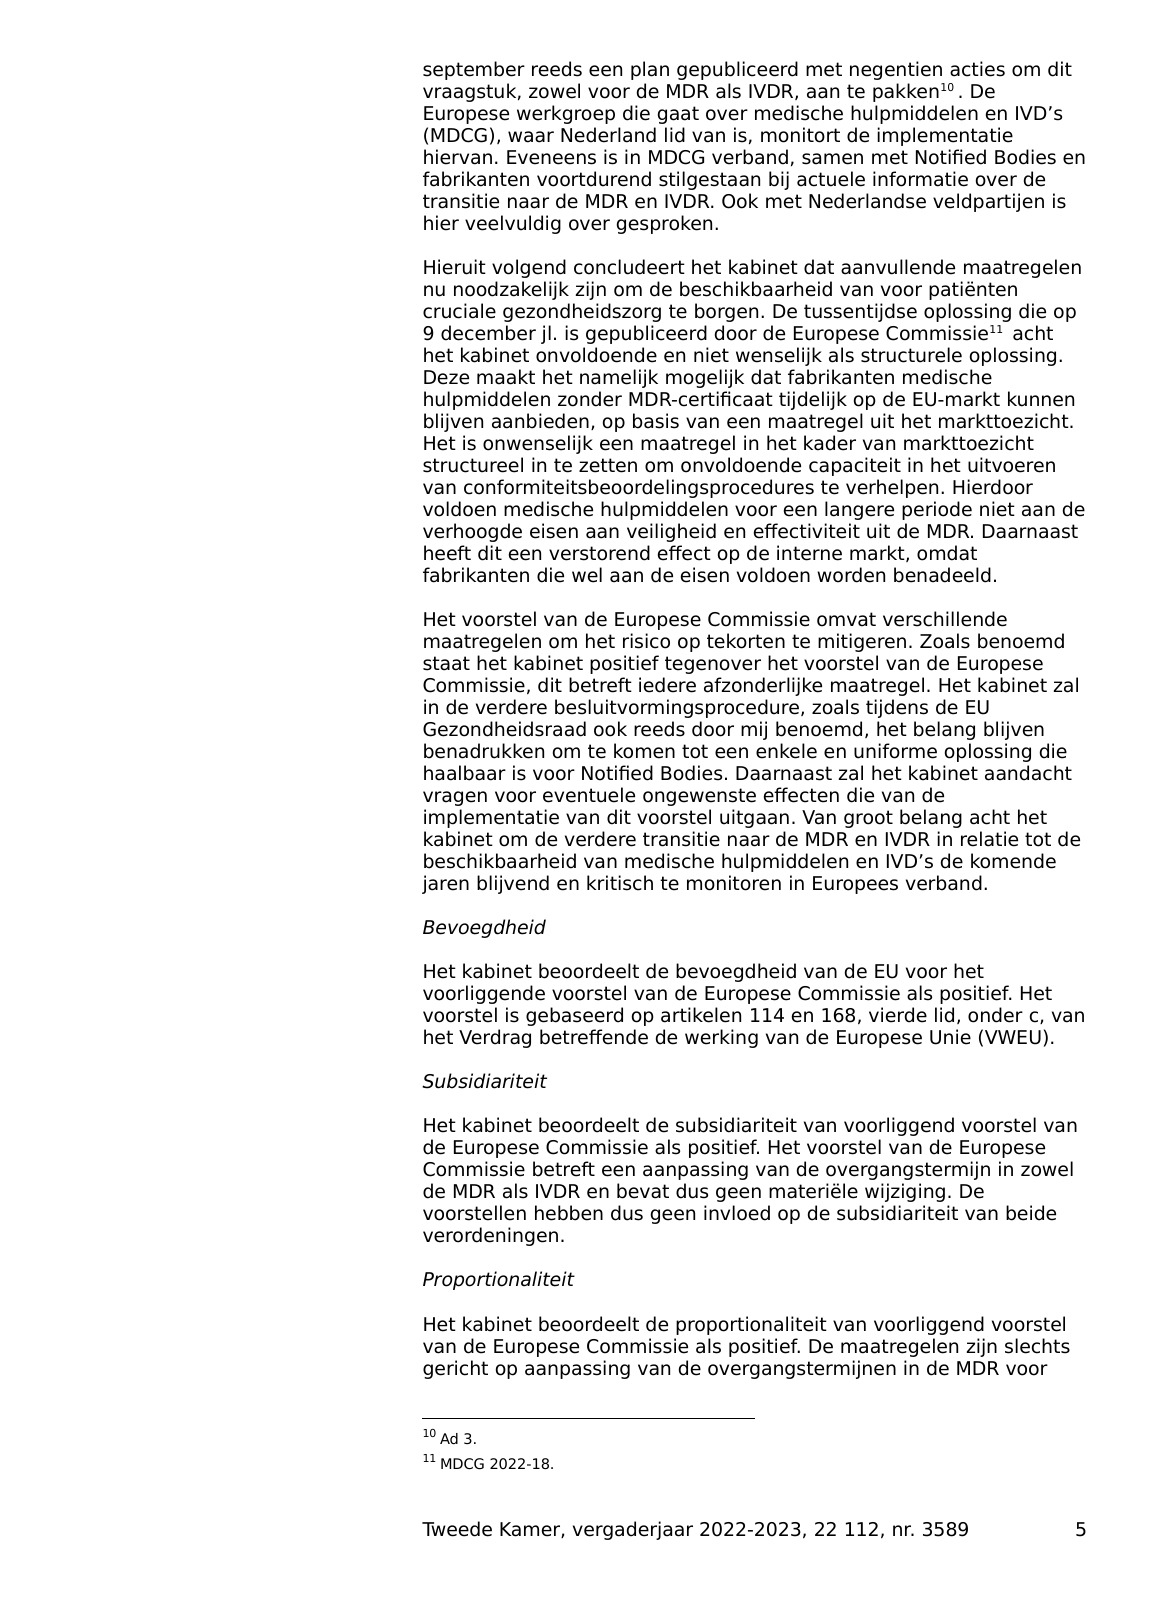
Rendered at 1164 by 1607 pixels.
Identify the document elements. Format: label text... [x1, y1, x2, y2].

text september reeds een plan gepubliceerd met negentien acties om dit vraagstuk, zowel voor de MDR als IVDR, aan te pakken. De Europese werkgroep die gaat over medische hulpmiddelen en IVD’s (MDCG), waar Nederland lid van is, monitort de implementatie hiervan. Eveneens is in MDCG verband, samen met Notified Bodies en fabrikanten voortdurend stilgestaan bij actuele informatie over de transitie naar de MDR en IVDR. Ook met Nederlandse veldpartijen is hier veelvuldig over gesproken. [422, 59, 1087, 235]
text MDCG 2022-18. [422, 1452, 1087, 1474]
text Hieruit volgend concludeert het kabinet dat aanvullende maatregelen nu noodzakelijk zijn om de beschikbaarheid van voor patiënten cruciale gezondheidszorg te borgen. De tussentijdse oplossing die op 9 december jl. is gepubliceerd door de Europese Commissie acht het kabinet onvoldoende en niet wenselijk als structurele oplossing. Deze maakt het namelijk mogelijk dat fabrikanten medische hulpmiddelen zonder MDR-certificaat tijdelijk op de EU-markt kunnen blijven aanbieden, op basis van een maatregel uit het markttoezicht. Het is onwenselijk een maatregel in het kader van markttoezicht structureel in te zetten om onvoldoende capaciteit in het uitvoeren van conformiteitsbeoordelingsprocedures te verhelpen. Hierdoor voldoen medische hulpmiddelen voor een langere periode niet aan de verhoogde eisen aan veiligheid en effectiviteit uit de MDR. Daarnaast heeft dit een verstorend effect op de interne markt, omdat fabrikanten die wel aan de eisen voldoen worden benadeeld. [422, 257, 1087, 587]
text Ad 3. [422, 1427, 1087, 1449]
text Het kabinet beoordeelt de bevoegdheid van de EU voor het voorliggende voorstel van de Europese Commissie als positief. Het voorstel is gebaseerd op artikelen 114 en 168, vierde lid, onder c, van het Verdrag betreffende de werking van de Europese Unie (VWEU). [422, 961, 1087, 1049]
text Het kabinet beoordeelt de proportionaliteit van voorliggend voorstel van de Europese Commissie als positief. De maatregelen zijn slechts gericht op aanpassing van de overgangstermijnen in de MDR voor [422, 1313, 1087, 1379]
text Het kabinet beoordeelt de subsidiariteit van voorliggend voorstel van de Europese Commissie als positief. Het voorstel van de Europese Commissie betreft een aanpassing van de overgangstermijn in zowel de MDR als IVDR en bevat dus geen materiële wijziging. De voorstellen hebben dus geen invloed op de subsidiariteit van beide verordeningen. [422, 1115, 1087, 1247]
text Het voorstel van de Europese Commissie omvat verschillende maatregelen om het risico op tekorten te mitigeren. Zoals benoemd staat het kabinet positief tegenover het voorstel van de Europese Commissie, dit betreft iedere afzonderlijke maatregel. Het kabinet zal in de verdere besluitvormingsprocedure, zoals tijdens de EU Gezondheidsraad ook reeds door mij benoemd, het belang blijven benadrukken om te komen tot een enkele en uniforme oplossing die haalbaar is voor Notified Bodies. Daarnaast zal het kabinet aandacht vragen voor eventuele ongewenste effecten die van de implementatie van dit voorstel uitgaan. Van groot belang acht het kabinet om de verdere transitie naar de MDR en IVDR in relatie tot de beschikbaarheid van medische hulpmiddelen en IVD’s de komende jaren blijvend en kritisch te monitoren in Europees verband. [422, 609, 1087, 895]
subtitle Proportionaliteit [422, 1269, 1087, 1291]
subtitle Bevoegdheid [422, 917, 1087, 939]
subtitle Subsidiariteit [422, 1071, 1087, 1093]
